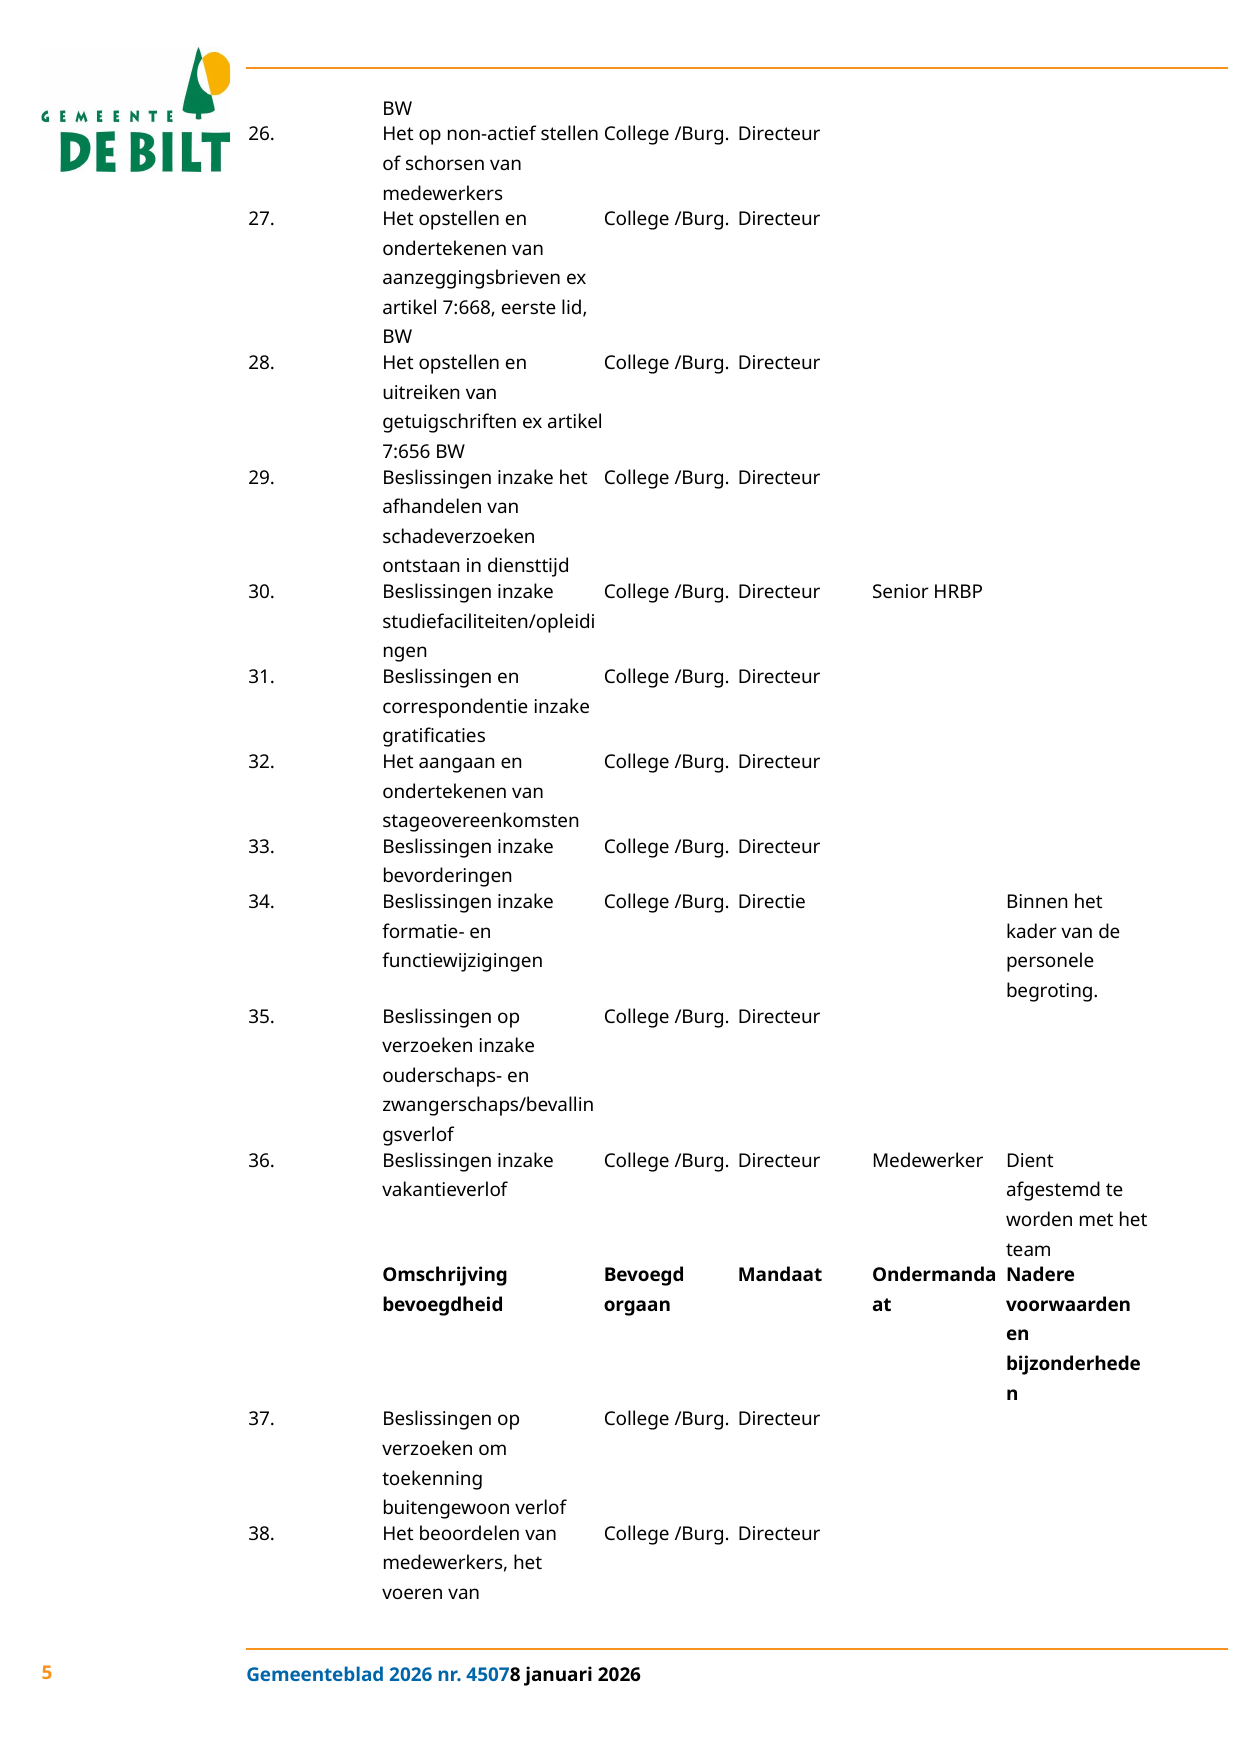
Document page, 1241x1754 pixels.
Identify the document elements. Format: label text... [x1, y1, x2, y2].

table_cell Directeur [738, 205, 872, 349]
table_cell Beslissingen inzake vakantieverlof [382, 1147, 603, 1261]
table_cell Directeur [738, 1406, 872, 1520]
table_cell Medewerker [872, 1147, 1006, 1261]
table_cell [248, 95, 382, 121]
table_cell College /Burg. [604, 889, 738, 1003]
table_cell [872, 95, 1006, 121]
table_cell [872, 748, 1006, 833]
table_cell Omschrijving bevoegdheid [382, 1261, 603, 1406]
table_cell Beslissingen inzake formatie- en functiewijzigingen [382, 889, 603, 1003]
table_cell College /Burg. [604, 350, 738, 464]
table_cell Bevoegd orgaan [604, 1261, 738, 1406]
table_cell College /Burg. [604, 663, 738, 748]
table_cell Beslissingen op verzoeken inzake ouderschaps- en zwangerschaps/bevallingsverlof [382, 1003, 603, 1147]
table_cell 37. [248, 1406, 382, 1520]
table_cell Het beoordelen van medewerkers, het voeren van [382, 1520, 603, 1605]
table_cell [1006, 833, 1152, 888]
table_cell [604, 95, 738, 121]
table_cell [1006, 205, 1152, 349]
table_cell [248, 1261, 382, 1406]
table_cell 38. [248, 1520, 382, 1605]
table_cell [872, 889, 1006, 1003]
table_cell Ondermandaat [872, 1261, 1006, 1406]
table_cell 33. [248, 833, 382, 888]
table_cell College /Burg. [604, 1147, 738, 1261]
table_cell Mandaat [738, 1261, 872, 1406]
table_cell [1006, 1520, 1152, 1605]
table_cell Het opstellen en ondertekenen van aanzeggingsbrieven ex artikel 7:668, eerste lid, BW [382, 205, 603, 349]
table_cell Nadere voorwaarden en bijzonderheden [1006, 1261, 1152, 1406]
table_cell [872, 464, 1006, 578]
table_cell [872, 1003, 1006, 1147]
table_cell [872, 663, 1006, 748]
table_cell Beslissingen op verzoeken om toekenning buitengewoon verlof [382, 1406, 603, 1520]
table_cell College /Burg. [604, 1406, 738, 1520]
table_cell [872, 1406, 1006, 1520]
table_cell [1006, 464, 1152, 578]
table_cell College /Burg. [604, 579, 738, 663]
table_cell 36. [248, 1147, 382, 1261]
table_cell BW [382, 95, 603, 121]
table_cell College /Burg. [604, 833, 738, 888]
table_cell Directeur [738, 1003, 872, 1147]
table_cell 30. [248, 579, 382, 663]
table_cell [1006, 579, 1152, 663]
table_cell Directeur [738, 748, 872, 833]
table_cell Het aangaan en ondertekenen van stageovereenkomsten [382, 748, 603, 833]
table_cell 28. [248, 350, 382, 464]
table_cell 27. [248, 205, 382, 349]
table_cell [872, 121, 1006, 205]
table_cell Directeur [738, 121, 872, 205]
table_cell Directeur [738, 1147, 872, 1261]
table_cell [1006, 350, 1152, 464]
table_cell 29. [248, 464, 382, 578]
table_cell Beslissingen inzake het afhandelen van schadeverzoeken ontstaan in diensttijd [382, 464, 603, 578]
table_cell Directeur [738, 579, 872, 663]
table_cell [1006, 663, 1152, 748]
table_cell 35. [248, 1003, 382, 1147]
table_cell College /Burg. [604, 121, 738, 205]
table_cell [1006, 1406, 1152, 1520]
table_cell [872, 1520, 1006, 1605]
table_cell [1006, 121, 1152, 205]
table_cell Het op non-actief stellen of schorsen van medewerkers [382, 121, 603, 205]
table_cell [872, 350, 1006, 464]
table_cell College /Burg. [604, 1003, 738, 1147]
table_cell Senior HRBP [872, 579, 1006, 663]
table_cell 32. [248, 748, 382, 833]
table_cell Beslissingen en correspondentie inzake gratificaties [382, 663, 603, 748]
table_cell Directeur [738, 464, 872, 578]
table_cell [1006, 1003, 1152, 1147]
table_cell Directie [738, 889, 872, 1003]
table_cell College /Burg. [604, 464, 738, 578]
table_cell Beslissingen inzake studiefaciliteiten/opleidingen [382, 579, 603, 663]
table_cell Directeur [738, 663, 872, 748]
table_cell Binnen het kader van de personele begroting. [1006, 889, 1152, 1003]
table_cell [872, 833, 1006, 888]
table_cell Directeur [738, 350, 872, 464]
table_cell 34. [248, 889, 382, 1003]
table_cell Directeur [738, 833, 872, 888]
table_cell 31. [248, 663, 382, 748]
table_cell Het opstellen en uitreiken van getuigschriften ex artikel 7:656 BW [382, 350, 603, 464]
table_cell College /Burg. [604, 1520, 738, 1605]
table_cell [1006, 95, 1152, 121]
table_cell Directeur [738, 1520, 872, 1605]
picture [41, 47, 231, 172]
table_cell 26. [248, 121, 382, 205]
table_cell College /Burg. [604, 205, 738, 349]
table_cell [738, 95, 872, 121]
table_cell Dient afgestemd te worden met het team [1006, 1147, 1152, 1261]
table_cell [1006, 748, 1152, 833]
table_cell Beslissingen inzake bevorderingen [382, 833, 603, 888]
table_cell College /Burg. [604, 748, 738, 833]
table_cell [872, 205, 1006, 349]
